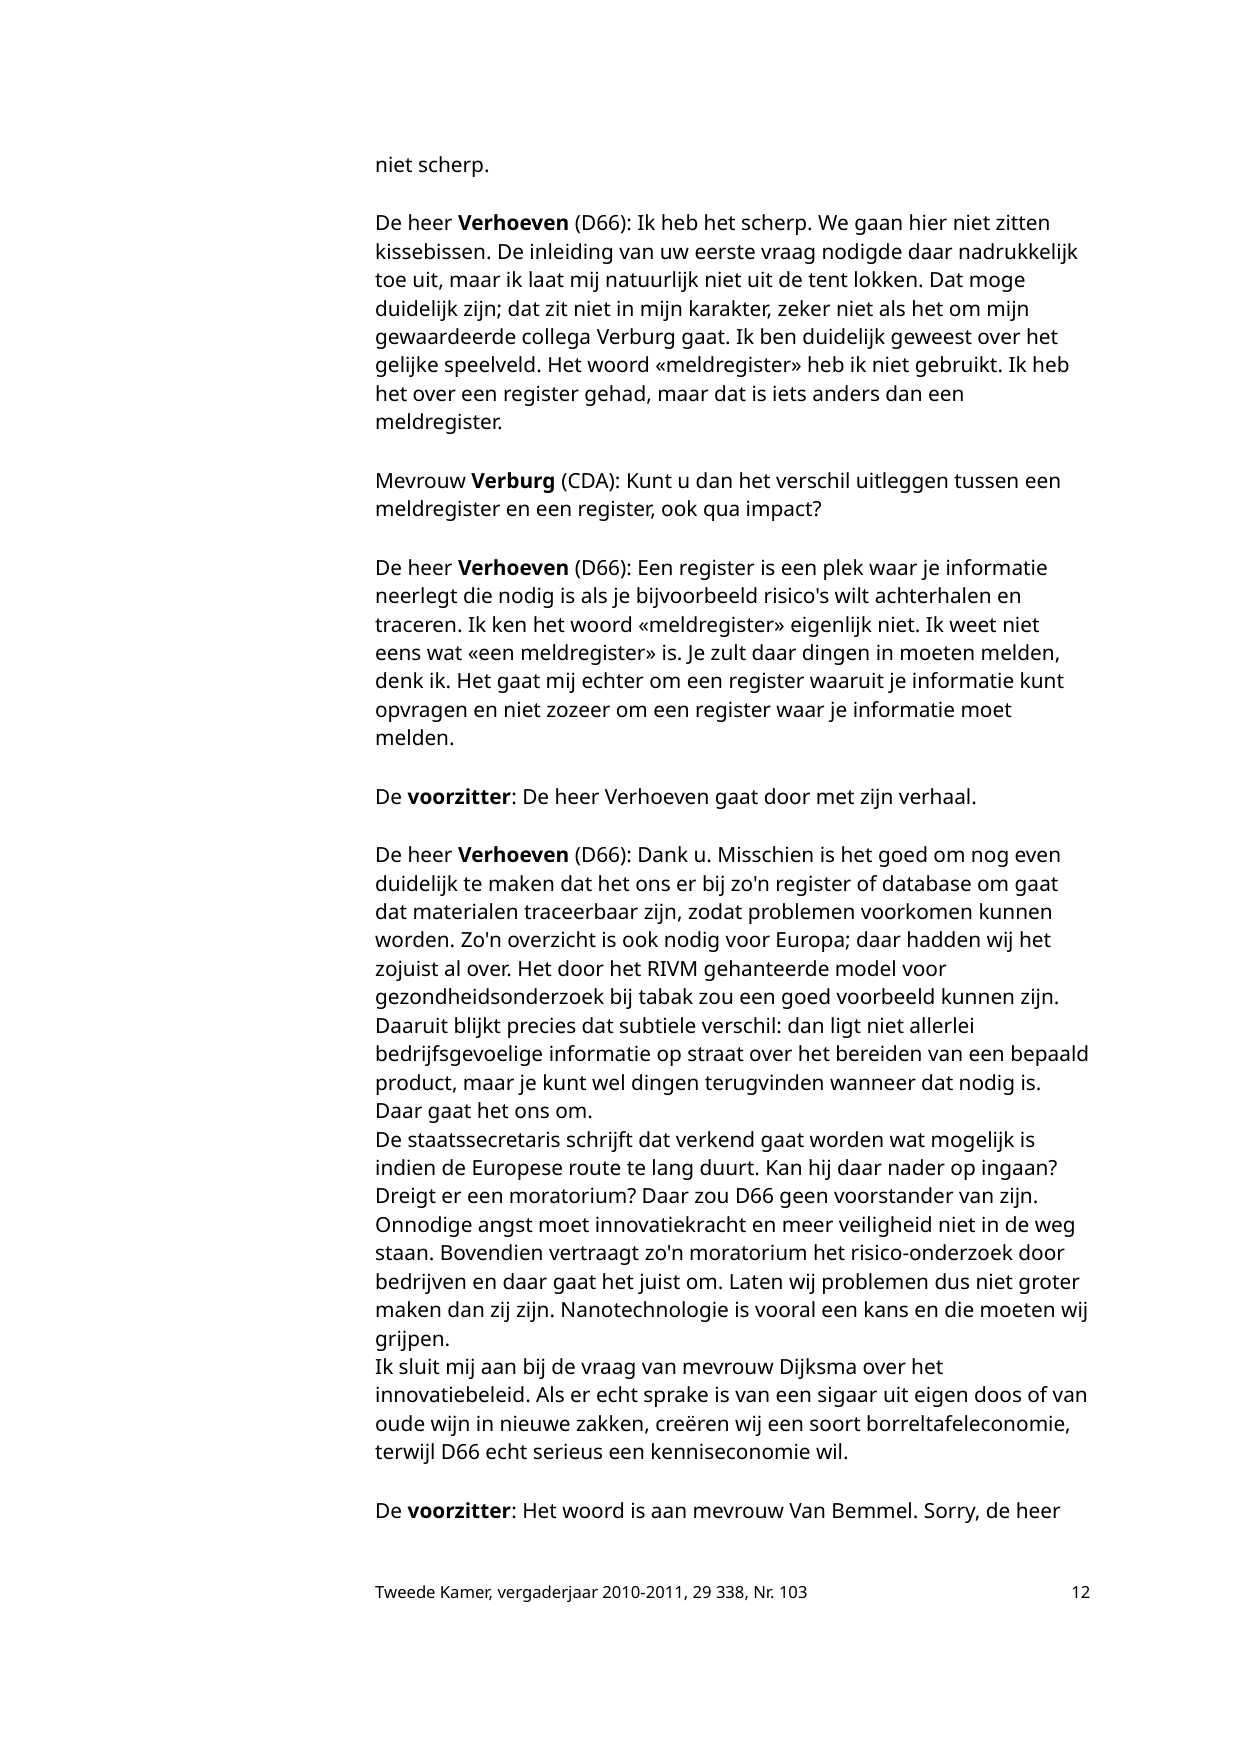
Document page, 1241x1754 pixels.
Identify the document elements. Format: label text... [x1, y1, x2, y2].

text De voorzitter: De heer Verhoeven gaat door met zijn verhaal. [375, 782, 1090, 810]
text niet scherp. [375, 150, 1090, 178]
text De voorzitter: Het woord is aan mevrouw Van Bemmel. Sorry, de heer [375, 1496, 1090, 1524]
text De heer Verhoeven (D66): Dank u. Misschien is het goed om nog even duidelijk te maken dat het ons er bij zo'n register of database om gaat dat materialen traceerbaar zijn, zodat problemen voorkomen kunnen worden. Zo'n overzicht is ook nodig voor Europa; daar hadden wij het zojuist al over. Het door het RIVM gehanteerde model voor gezondheidsonderzoek bij tabak zou een goed voorbeeld kunnen zijn. Daaruit blijkt precies dat subtiele verschil: dan ligt niet allerlei bedrijfsgevoelige informatie op straat over het bereiden van een bepaald product, maar je kunt wel dingen terugvinden wanneer dat nodig is. Daar gaat het ons om. [375, 840, 1090, 1125]
text De staatssecretaris schrijft dat verkend gaat worden wat mogelijk is indien de Europese route te lang duurt. Kan hij daar nader op ingaan? Dreigt er een moratorium? Daar zou D66 geen voorstander van zijn. Onnodige angst moet innovatiekracht en meer veiligheid niet in de weg staan. Bovendien vertraagt zo'n moratorium het risico-onderzoek door bedrijven en daar gaat het juist om. Laten wij problemen dus niet groter maken dan zij zijn. Nanotechnologie is vooral een kans en die moeten wij grijpen. [375, 1125, 1090, 1352]
text De heer Verhoeven (D66): Ik heb het scherp. We gaan hier niet zitten kissebissen. De inleiding van uw eerste vraag nodigde daar nadrukkelijk toe uit, maar ik laat mij natuurlijk niet uit de tent lokken. Dat moge duidelijk zijn; dat zit niet in mijn karakter, zeker niet als het om mijn gewaardeerde collega Verburg gaat. Ik ben duidelijk geweest over het gelijke speelveld. Het woord «meldregister» heb ik niet gebruikt. Ik heb het over een register gehad, maar dat is iets anders dan een meldregister. [375, 208, 1090, 436]
text Ik sluit mij aan bij de vraag van mevrouw Dijksma over het innovatiebeleid. Als er echt sprake is van een sigaar uit eigen doos of van oude wijn in nieuwe zakken, creëren wij een soort borreltafeleconomie, terwijl D66 echt serieus een kenniseconomie wil. [375, 1352, 1090, 1466]
text De heer Verhoeven (D66): Een register is een plek waar je informatie neerlegt die nodig is als je bijvoorbeeld risico's wilt achterhalen en traceren. Ik ken het woord «meldregister» eigenlijk niet. Ik weet niet eens wat «een meldregister» is. Je zult daar dingen in moeten melden, denk ik. Het gaat mij echter om een register waaruit je informatie kunt opvragen en niet zozeer om een register waar je informatie moet melden. [375, 553, 1090, 752]
text Mevrouw Verburg (CDA): Kunt u dan het verschil uitleggen tussen een meldregister en een register, ook qua impact? [375, 466, 1090, 523]
